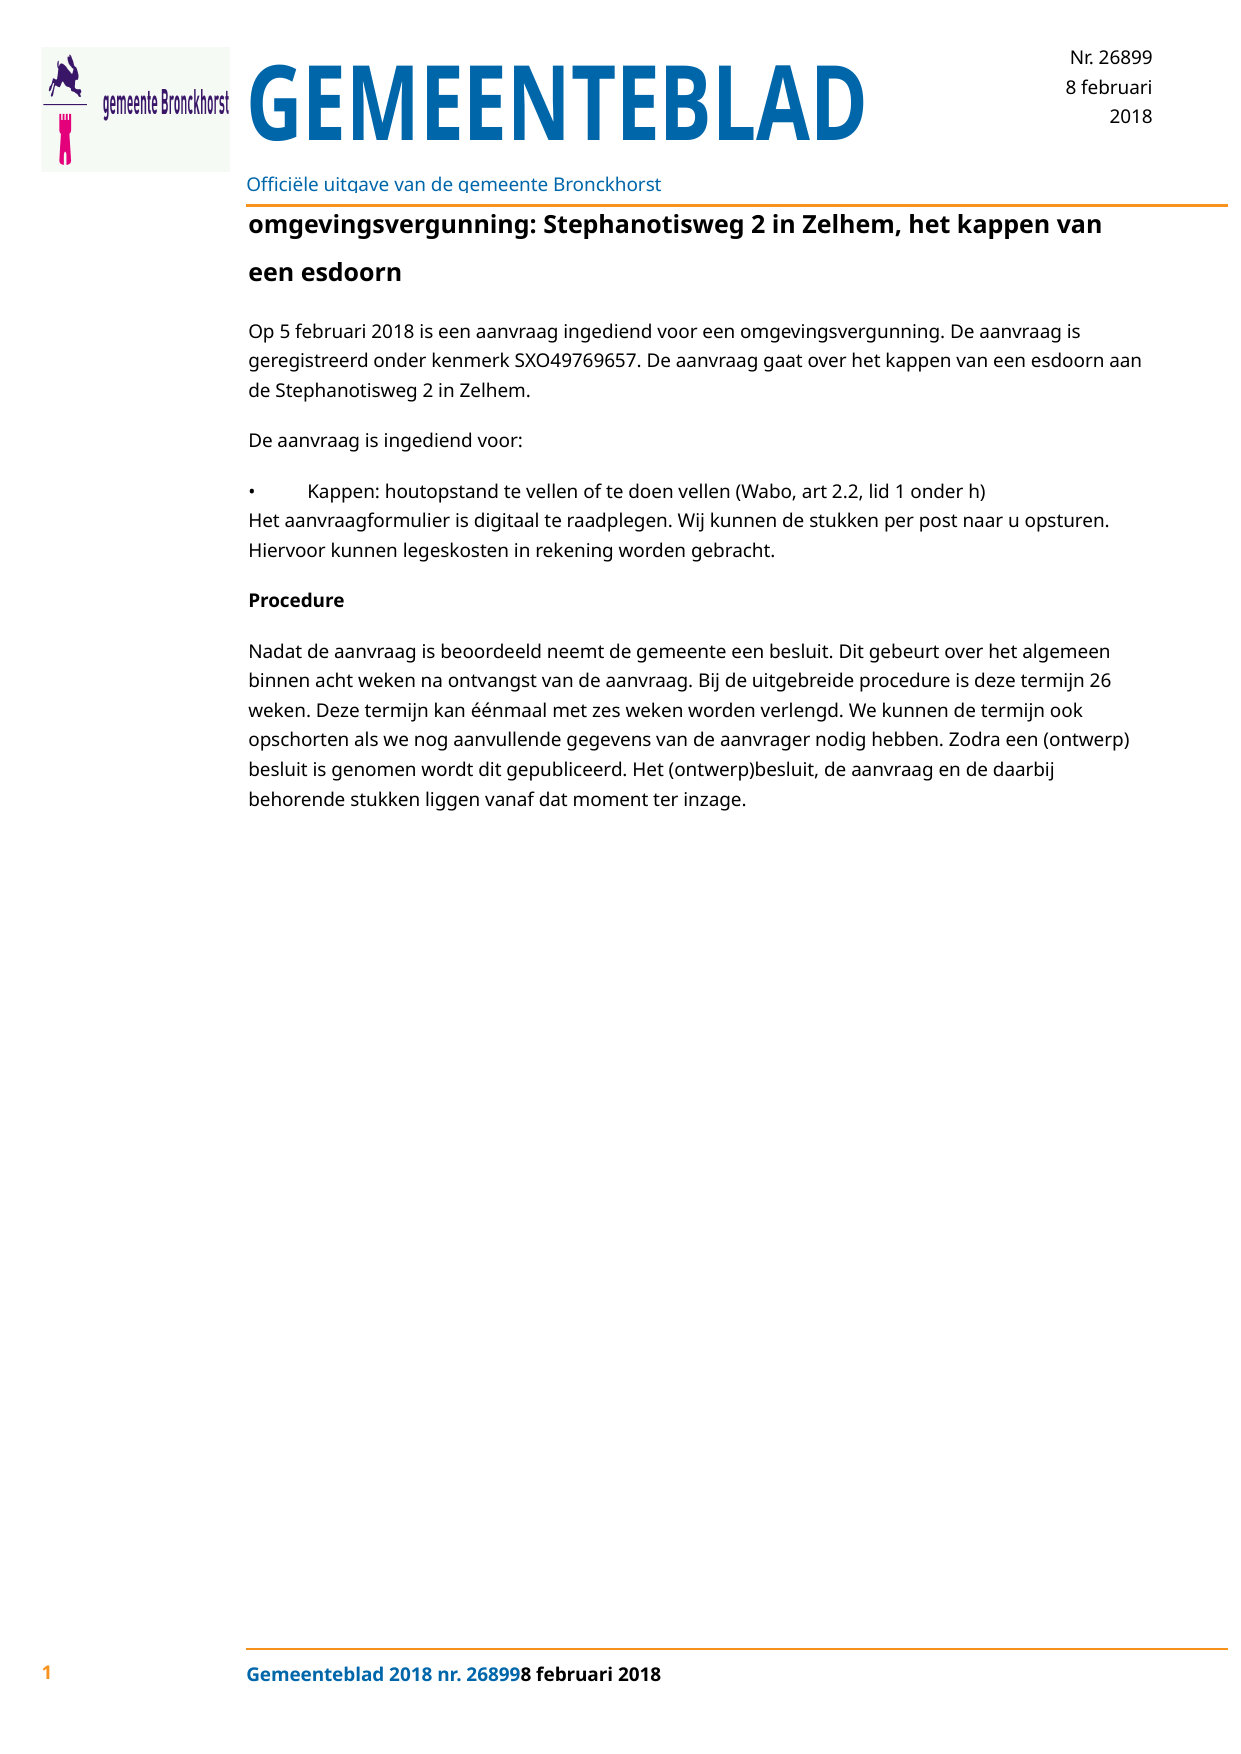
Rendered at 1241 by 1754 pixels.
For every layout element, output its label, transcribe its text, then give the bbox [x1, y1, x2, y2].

picture [41, 47, 231, 172]
list Kappen: houtopstand te vellen of te doen vellen (Wabo, art 2.2, lid 1 onder h) [248, 478, 1152, 504]
text omgevingsvergunning: Stephanotisweg 2 in Zelhem, het kappen van een esdoorn [248, 207, 1152, 288]
text Het aanvraagformulier is digitaal te raadplegen. Wij kunnen de stukken per post naar u opsturen. Hiervoor kunnen legeskosten in rekening worden gebracht. [248, 507, 1152, 563]
text De aanvraag is ingediend voor: [248, 427, 1152, 453]
text Op 5 februari 2018 is een aanvraag ingediend voor een omgevingsvergunning. De aanvraag is geregistreerd onder kenmerk SXO49769657. De aanvraag gaat over het kappen van een esdoorn aan de Stephanotisweg 2 in Zelhem. [248, 318, 1152, 403]
text Procedure [248, 587, 1152, 613]
text Nadat de aanvraag is beoordeeld neemt de gemeente een besluit. Dit gebeurt over het algemeen binnen acht weken na ontvangst van de aanvraag. Bij de uitgebreide procedure is deze termijn 26 weken. Deze termijn kan éénmaal met zes weken worden verlengd. We kunnen de termijn ook opschorten als we nog aanvullende gegevens van de aanvrager nodig hebben. Zodra een (ontwerp) besluit is genomen wordt dit gepubliceerd. Het (ontwerp)besluit, de aanvraag en de daarbij behorende stukken liggen vanaf dat moment ter inzage. [248, 638, 1152, 812]
